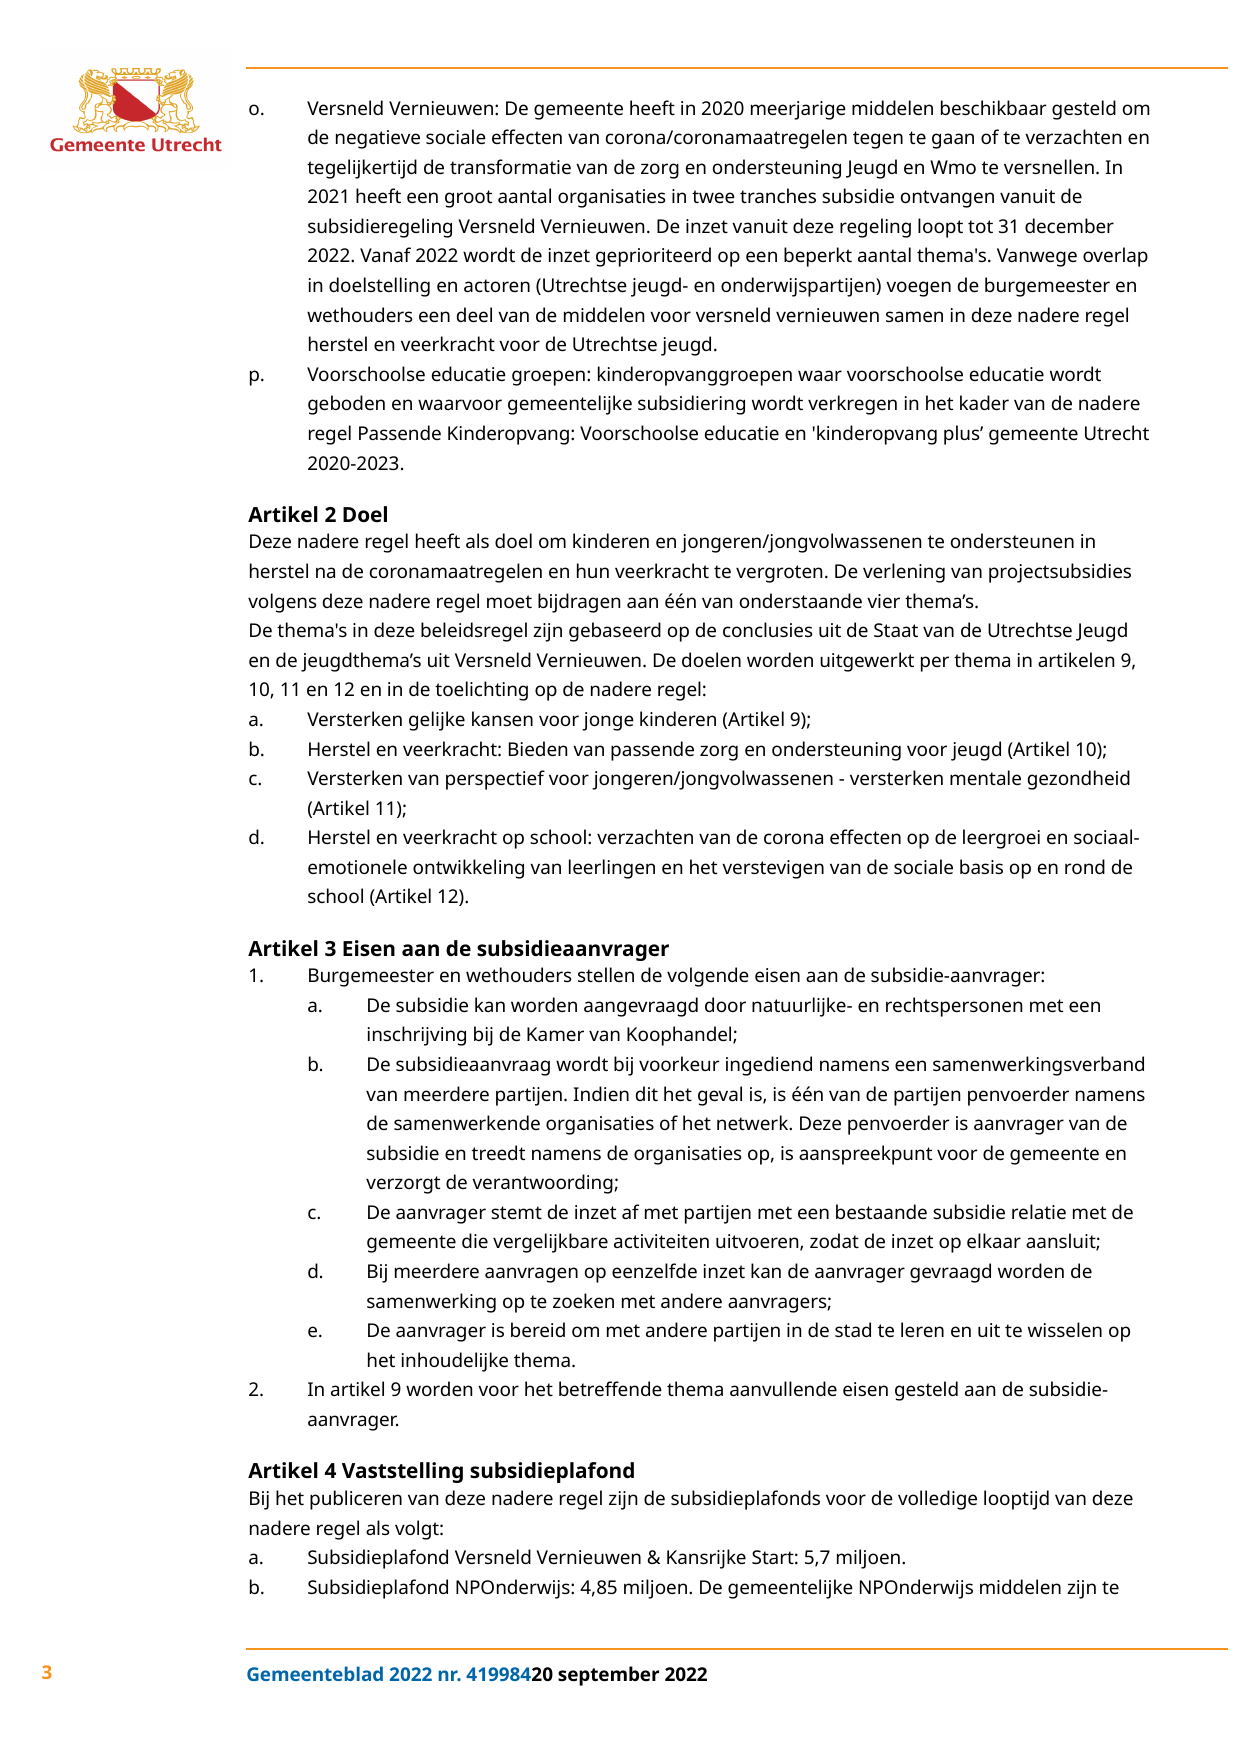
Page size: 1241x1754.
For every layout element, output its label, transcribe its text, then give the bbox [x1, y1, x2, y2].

text De thema's in deze beleidsregel zijn gebaseerd op de conclusies uit de Staat van de Utrechtse Jeugd en de jeugdthema’s uit Versneld Vernieuwen. De doelen worden uitgewerkt per thema in artikelen 9, 10, 11 en 12 en in de toelichting op de nadere regel: [248, 617, 1152, 702]
list Burgemeester en wethouders stellen de volgende eisen aan de subsidie-aanvrager: [248, 962, 1152, 988]
text Artikel 2 Doel [248, 500, 1152, 529]
picture [41, 47, 231, 172]
list Subsidieplafond Versneld Vernieuwen & Kansrijke Start: 5,7 miljoen. [248, 1544, 1152, 1570]
list Bij meerdere aanvragen op eenzelfde inzet kan de aanvrager gevraagd worden de samenwerking op te zoeken met andere aanvragers; [307, 1258, 1152, 1314]
list Herstel en veerkracht: Bieden van passende zorg en ondersteuning voor jeugd (Artikel 10); [248, 736, 1152, 761]
text Deze nadere regel heeft als doel om kinderen en jongeren/jongvolwassenen te ondersteunen in herstel na de coronamaatregelen en hun veerkracht te vergroten. De verlening van projectsubsidies volgens deze nadere regel moet bijdragen aan één van onderstaande vier thema’s. [248, 529, 1152, 613]
list Subsidieplafond NPOnderwijs: 4,85 miljoen. De gemeentelijke NPOnderwijs middelen zijn te [248, 1574, 1152, 1599]
list Versneld Vernieuwen: De gemeente heeft in 2020 meerjarige middelen beschikbaar gesteld om de negatieve sociale effecten van corona/coronamaatregelen tegen te gaan of te verzachten en tegelijkertijd de transformatie van de zorg en ondersteuning Jeugd en Wmo te versnellen. In 2021 heeft een groot aantal organisaties in twee tranches subsidie ontvangen vanuit de subsidieregeling Versneld Vernieuwen. De inzet vanuit deze regeling loopt tot 31 december 2022. Vanaf 2022 wordt de inzet geprioriteerd op een beperkt aantal thema's. Vanwege overlap in doelstelling en actoren (Utrechtse jeugd- en onderwijspartijen) voegen de burgemeester en wethouders een deel van de middelen voor versneld vernieuwen samen in deze nadere regel herstel en veerkracht voor de Utrechtse jeugd. [248, 95, 1152, 357]
list De aanvrager is bereid om met andere partijen in de stad te leren en uit te wisselen op het inhoudelijke thema. [307, 1317, 1152, 1373]
list Herstel en veerkracht op school: verzachten van de corona effecten op de leergroei en sociaal-emotionele ontwikkeling van leerlingen en het verstevigen van de sociale basis op en rond de school (Artikel 12). [248, 824, 1152, 909]
text Artikel 4 Vaststelling subsidieplafond [248, 1457, 1152, 1485]
text Artikel 3 Eisen aan de subsidieaanvrager [248, 934, 1152, 962]
list Versterken gelijke kansen voor jonge kinderen (Artikel 9); [248, 706, 1152, 732]
list Voorschoolse educatie groepen: kinderopvanggroepen waar voorschoolse educatie wordt geboden en waarvoor gemeentelijke subsidiering wordt verkregen in het kader van de nadere regel Passende Kinderopvang: Voorschoolse educatie en 'kinderopvang plus’ gemeente Utrecht 2020-2023. [248, 361, 1152, 476]
list De aanvrager stemt de inzet af met partijen met een bestaande subsidie relatie met de gemeente die vergelijkbare activiteiten uitvoeren, zodat de inzet op elkaar aansluit; [307, 1199, 1152, 1254]
list De subsidie kan worden aangevraagd door natuurlijke- en rechtspersonen met een inschrijving bij de Kamer van Koophandel; [307, 992, 1152, 1047]
list In artikel 9 worden voor het betreffende thema aanvullende eisen gesteld aan de subsidie-aanvrager. [248, 1377, 1152, 1432]
list De subsidieaanvraag wordt bij voorkeur ingediend namens een samenwerkingsverband van meerdere partijen. Indien dit het geval is, is één van de partijen penvoerder namens de samenwerkende organisaties of het netwerk. Deze penvoerder is aanvrager van de subsidie en treedt namens de organisaties op, is aanspreekpunt voor de gemeente en verzorgt de verantwoording; [307, 1051, 1152, 1195]
list Versterken van perspectief voor jongeren/jongvolwassenen - versterken mentale gezondheid (Artikel 11); [248, 765, 1152, 821]
text Bij het publiceren van deze nadere regel zijn de subsidieplafonds voor de volledige looptijd van deze nadere regel als volgt: [248, 1485, 1152, 1540]
